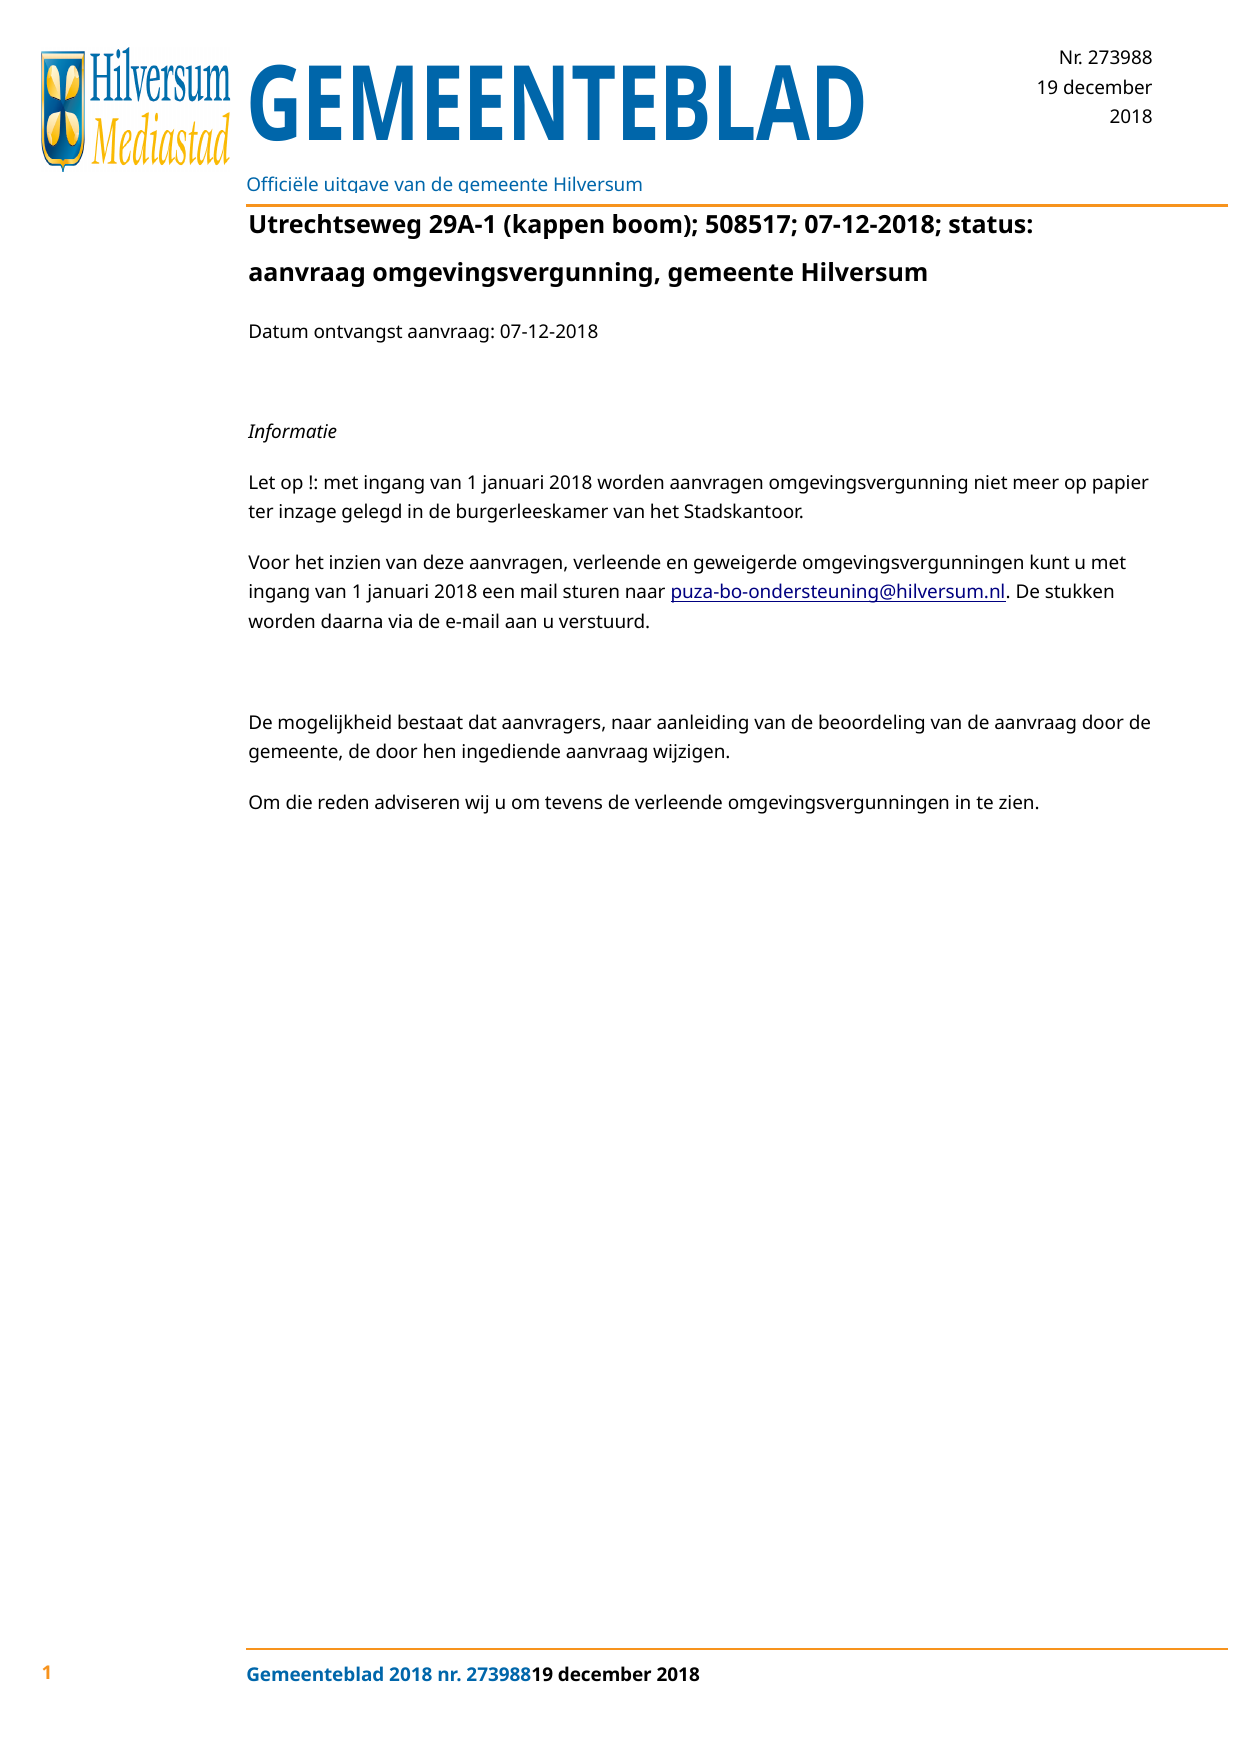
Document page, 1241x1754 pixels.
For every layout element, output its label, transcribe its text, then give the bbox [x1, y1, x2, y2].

picture [41, 47, 231, 172]
text De mogelijkheid bestaat dat aanvragers, naar aanleiding van de beoordeling van de aanvraag door de gemeente, de door hen ingediende aanvraag wijzigen. [248, 709, 1152, 764]
text Informatie [248, 419, 1152, 444]
text Utrechtseweg 29A-1 (kappen boom); 508517; 07-12-2018; status: aanvraag omgevingsvergunning, gemeente Hilversum [248, 207, 1152, 288]
text Let op !: met ingang van 1 januari 2018 worden aanvragen omgevingsvergunning niet meer op papier ter inzage gelegd in de burgerleeskamer van het Stadskantoor. [248, 469, 1152, 524]
text Voor het inzien van deze aanvragen, verleende en geweigerde omgevingsvergunningen kunt u met ingang van 1 januari 2018 een mail sturen naar puza-bo-ondersteuning@hilversum.nl. De stukken worden daarna via de e-mail aan u verstuurd. [248, 549, 1152, 634]
text Datum ontvangst aanvraag: 07-12-2018 [248, 318, 1152, 344]
text Om die reden adviseren wij u om tevens de verleende omgevingsvergunningen in te zien. [248, 789, 1152, 815]
